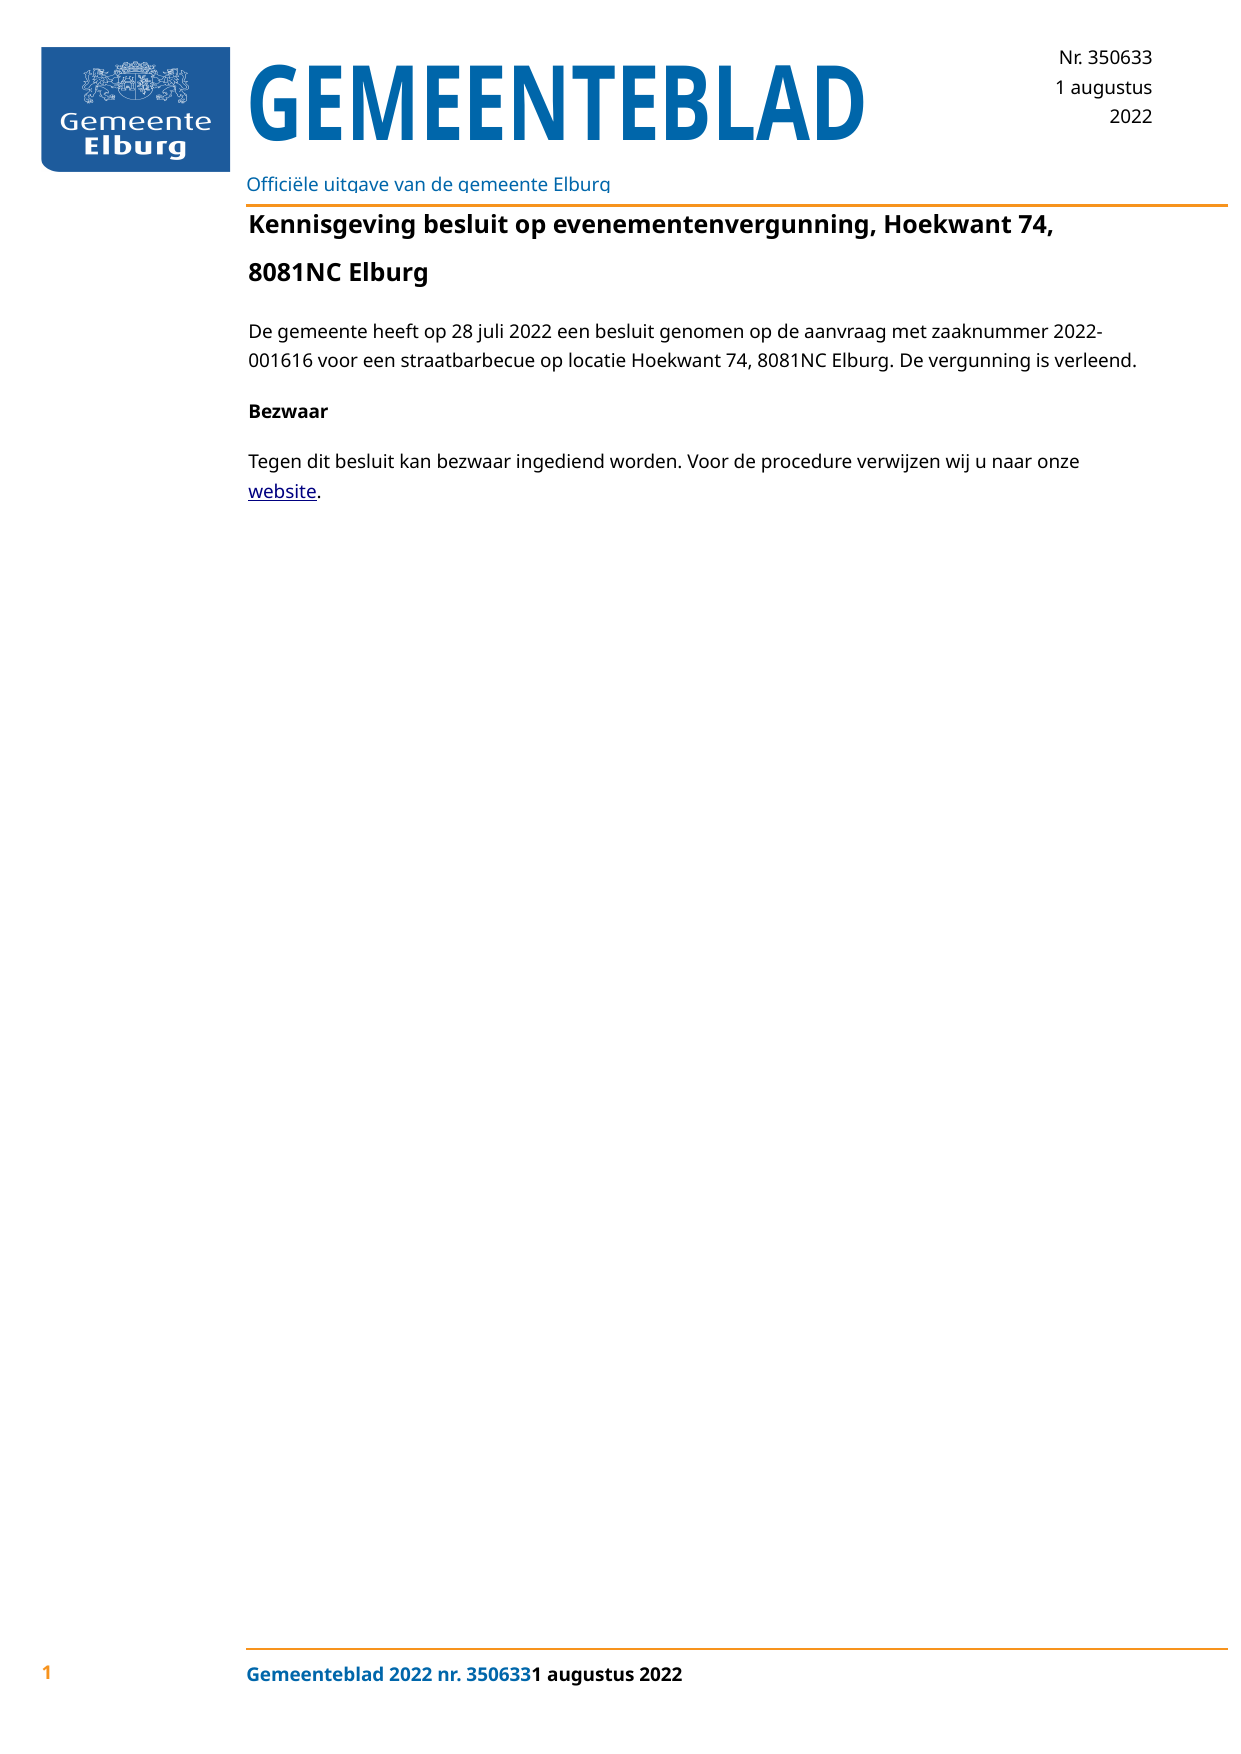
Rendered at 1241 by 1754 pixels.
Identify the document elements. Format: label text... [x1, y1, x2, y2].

picture [41, 47, 231, 172]
text Tegen dit besluit kan bezwaar ingediend worden. Voor de procedure verwijzen wij u naar onze website. [248, 448, 1152, 504]
text De gemeente heeft op 28 juli 2022 een besluit genomen op de aanvraag met zaaknummer 2022-001616 voor een straatbarbecue op locatie Hoekwant 74, 8081NC Elburg. De vergunning is verleend. [248, 318, 1152, 373]
text Bezwaar [248, 398, 1152, 424]
text Kennisgeving besluit op evenementenvergunning, Hoekwant 74, 8081NC Elburg [248, 207, 1152, 288]
